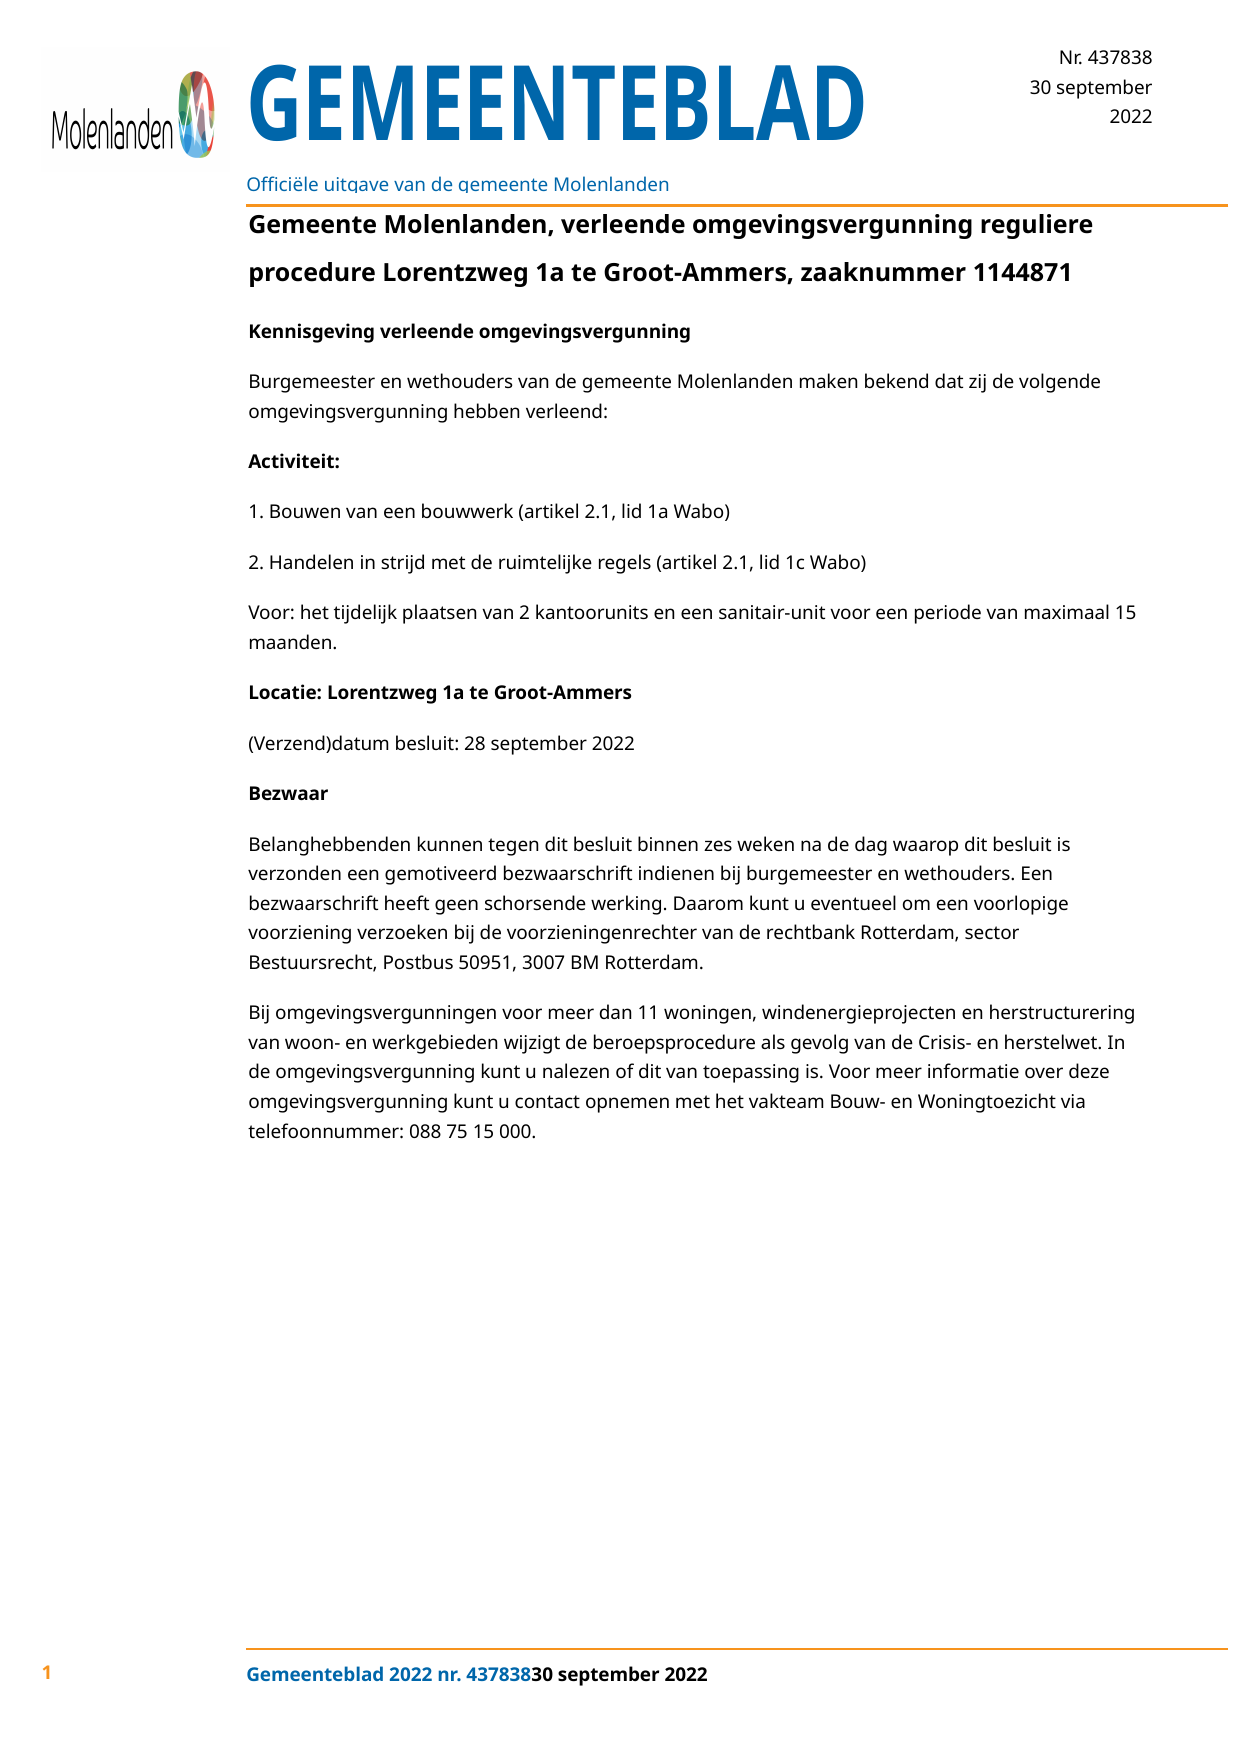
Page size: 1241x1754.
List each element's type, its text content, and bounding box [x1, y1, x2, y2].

text Bezwaar [248, 780, 1152, 806]
text Gemeente Molenlanden, verleende omgevingsvergunning reguliere procedure Lorentzweg 1a te Groot-Ammers, zaaknummer 1144871 [248, 207, 1152, 288]
text 1. Bouwen van een bouwwerk (artikel 2.1, lid 1a Wabo) [248, 499, 1152, 524]
text Voor: het tijdelijk plaatsen van 2 kantoorunits en een sanitair-unit voor een periode van maximaal 15 maanden. [248, 599, 1152, 655]
text Activiteit: [248, 448, 1152, 474]
text Belanghebbenden kunnen tegen dit besluit binnen zes weken na de dag waarop dit besluit is verzonden een gemotiveerd bezwaarschrift indienen bij burgemeester en wethouders. Een bezwaarschrift heeft geen schorsende werking. Daarom kunt u eventueel om een voorlopige voorziening verzoeken bij de voorzieningenrechter van de rechtbank Rotterdam, sector Bestuursrecht, Postbus 50951, 3007 BM Rotterdam. [248, 831, 1152, 975]
text Kennisgeving verleende omgevingsvergunning [248, 318, 1152, 344]
text Burgemeester en wethouders van de gemeente Molenlanden maken bekend dat zij de volgende omgevingsvergunning hebben verleend: [248, 368, 1152, 424]
text Bij omgevingsvergunningen voor meer dan 11 woningen, windenergieprojecten en herstructurering van woon- en werkgebieden wijzigt de beroepsprocedure als gevolg van de Crisis- en herstelwet. In de omgevingsvergunning kunt u nalezen of dit van toepassing is. Voor meer informatie over deze omgevingsvergunning kunt u contact opnemen met het vakteam Bouw- en Woningtoezicht via telefoonnummer: 088 75 15 000. [248, 999, 1152, 1144]
text (Verzend)datum besluit: 28 september 2022 [248, 730, 1152, 756]
text 2. Handelen in strijd met de ruimtelijke regels (artikel 2.1, lid 1c Wabo) [248, 549, 1152, 575]
picture [41, 47, 231, 172]
text Locatie: Lorentzweg 1a te Groot-Ammers [248, 679, 1152, 705]
